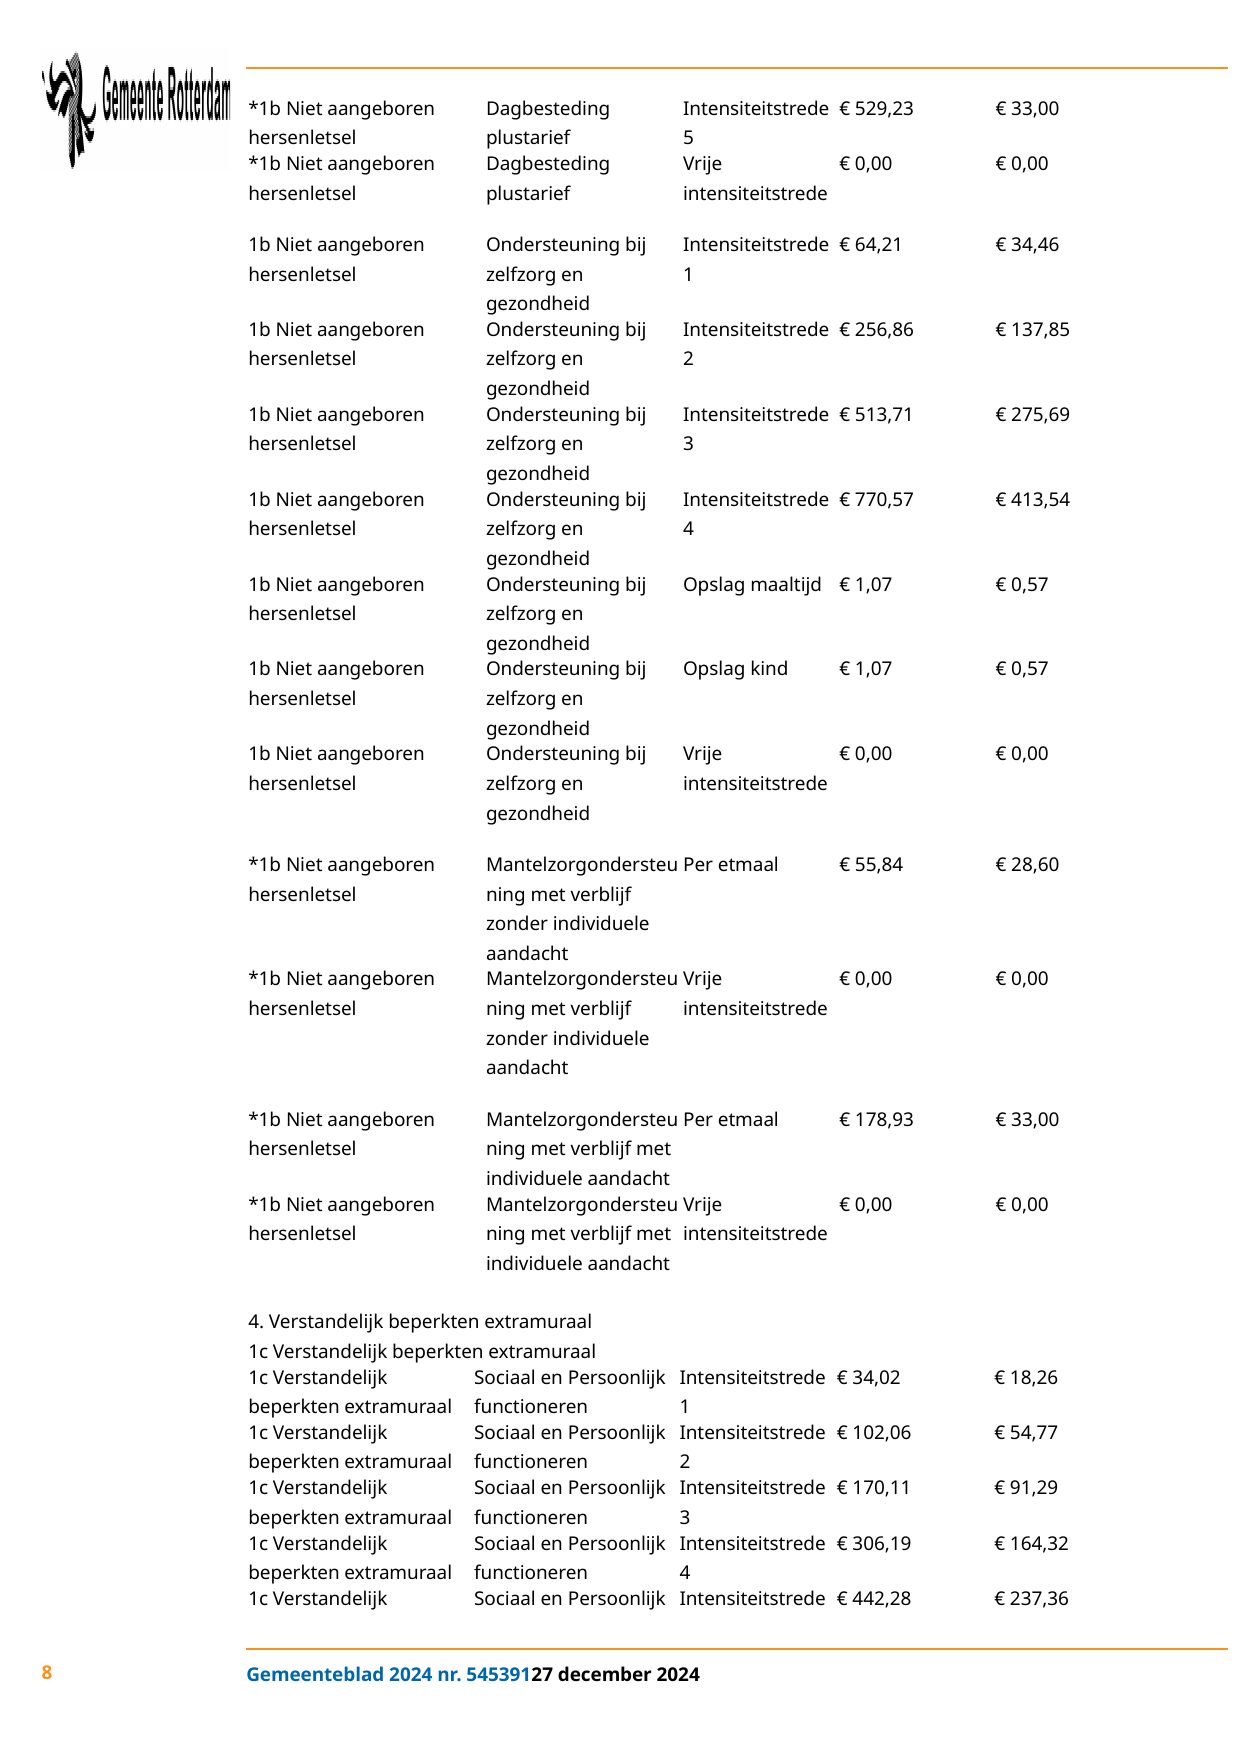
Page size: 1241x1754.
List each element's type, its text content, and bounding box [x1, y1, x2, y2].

table_cell € 442,28 [837, 1585, 994, 1611]
table_cell Intensiteitstrede [679, 1585, 837, 1611]
table_cell € 1,07 [839, 571, 995, 656]
table_cell [248, 825, 839, 851]
table_cell Dagbesteding plustarief [486, 150, 683, 205]
table_cell Intensiteitstrede 3 [679, 1475, 837, 1530]
table_cell 1b Niet aangeboren hersenletsel [248, 656, 486, 741]
table_cell Sociaal en Persoonlijk functioneren [474, 1530, 679, 1585]
table_cell € 54,77 [994, 1419, 1152, 1474]
table_cell € 1,07 [839, 656, 995, 741]
table_cell € 137,85 [995, 316, 1152, 401]
table_cell € 0,00 [995, 966, 1152, 1080]
table_cell € 256,86 [839, 316, 995, 401]
table_cell € 91,29 [994, 1475, 1152, 1530]
table_cell Ondersteuning bij zelfzorg en gezondheid [486, 741, 683, 825]
table_cell Ondersteuning bij zelfzorg en gezondheid [486, 231, 683, 316]
table_cell Per etmaal [683, 1106, 839, 1191]
table_cell € 0,00 [839, 966, 995, 1080]
table_cell Mantelzorgondersteuning met verblijf zonder individuele aandacht [486, 966, 683, 1080]
table_cell Intensiteitstrede 3 [683, 401, 839, 486]
table_cell € 55,84 [839, 851, 995, 966]
table_cell *1b Niet aangeboren hersenletsel [248, 966, 486, 1080]
table_cell € 0,57 [995, 656, 1152, 741]
table_cell 1c Verstandelijk [248, 1585, 474, 1611]
table_cell € 28,60 [995, 851, 1152, 966]
text 4. Verstandelijk beperkten extramuraal [248, 1308, 1152, 1334]
table_cell € 0,00 [995, 1191, 1152, 1276]
table_cell Ondersteuning bij zelfzorg en gezondheid [486, 656, 683, 741]
table_cell [995, 205, 1152, 231]
table_cell € 33,00 [995, 1106, 1152, 1191]
table_cell € 0,00 [839, 1191, 995, 1276]
table_cell Sociaal en Persoonlijk functioneren [474, 1364, 679, 1419]
table_cell € 102,06 [837, 1419, 994, 1474]
table_cell Vrije intensiteitstrede [683, 966, 839, 1080]
table_cell Ondersteuning bij zelfzorg en gezondheid [486, 401, 683, 486]
table_cell 1c Verstandelijk beperkten extramuraal [248, 1530, 474, 1585]
table_cell € 0,00 [995, 150, 1152, 205]
table_cell Ondersteuning bij zelfzorg en gezondheid [486, 486, 683, 571]
table_cell Intensiteitstrede 2 [683, 316, 839, 401]
table_cell Dagbesteding plustarief [486, 95, 683, 150]
table_cell 1c Verstandelijk beperkten extramuraal [248, 1364, 474, 1419]
table_cell € 33,00 [995, 95, 1152, 150]
table_cell Intensiteitstrede 5 [683, 95, 839, 150]
table_cell € 529,23 [839, 95, 995, 150]
table_cell € 306,19 [837, 1530, 994, 1585]
table_cell 1b Niet aangeboren hersenletsel [248, 401, 486, 486]
table_cell 1c Verstandelijk beperkten extramuraal [248, 1475, 474, 1530]
table_cell € 18,26 [994, 1364, 1152, 1419]
table_cell € 513,71 [839, 401, 995, 486]
table_cell € 0,57 [995, 571, 1152, 656]
table_cell € 34,46 [995, 231, 1152, 316]
table_cell Ondersteuning bij zelfzorg en gezondheid [486, 316, 683, 401]
table_cell 1b Niet aangeboren hersenletsel [248, 571, 486, 656]
table_cell [995, 1080, 1152, 1106]
table_cell € 237,36 [994, 1585, 1152, 1611]
table_cell *1b Niet aangeboren hersenletsel [248, 150, 486, 205]
table_cell Intensiteitstrede 1 [683, 231, 839, 316]
table_cell 1b Niet aangeboren hersenletsel [248, 741, 486, 825]
table_cell Ondersteuning bij zelfzorg en gezondheid [486, 571, 683, 656]
table_cell 1b Niet aangeboren hersenletsel [248, 316, 486, 401]
table_cell 1c Verstandelijk beperkten extramuraal [248, 1419, 474, 1474]
table_header 1c Verstandelijk beperkten extramuraal [248, 1338, 837, 1364]
table_cell 1b Niet aangeboren hersenletsel [248, 231, 486, 316]
table_cell Intensiteitstrede 1 [679, 1364, 837, 1419]
table_cell Vrije intensiteitstrede [683, 1191, 839, 1276]
table_cell Opslag maaltijd [683, 571, 839, 656]
table_cell € 178,93 [839, 1106, 995, 1191]
table_cell Opslag kind [683, 656, 839, 741]
table_cell € 34,02 [837, 1364, 994, 1419]
table_cell [839, 1080, 995, 1106]
table_cell Sociaal en Persoonlijk functioneren [474, 1475, 679, 1530]
table_cell Intensiteitstrede 4 [683, 486, 839, 571]
table_cell Sociaal en Persoonlijk [474, 1585, 679, 1611]
table_cell € 0,00 [839, 150, 995, 205]
table_cell Mantelzorgondersteuning met verblijf zonder individuele aandacht [486, 851, 683, 966]
table_cell Per etmaal [683, 851, 839, 966]
table_cell Intensiteitstrede 4 [679, 1530, 837, 1585]
table_cell € 0,00 [995, 741, 1152, 825]
table_cell Vrije intensiteitstrede [683, 741, 839, 825]
table_cell [248, 205, 839, 231]
table_cell € 413,54 [995, 486, 1152, 571]
table_cell 1b Niet aangeboren hersenletsel [248, 486, 486, 571]
table_cell [839, 825, 995, 851]
table_header [837, 1338, 994, 1364]
table_cell Vrije intensiteitstrede [683, 150, 839, 205]
table_cell Sociaal en Persoonlijk functioneren [474, 1419, 679, 1474]
table_cell *1b Niet aangeboren hersenletsel [248, 95, 486, 150]
table_cell € 64,21 [839, 231, 995, 316]
table_cell € 0,00 [839, 741, 995, 825]
table_cell [839, 205, 995, 231]
table_cell € 275,69 [995, 401, 1152, 486]
table_cell € 164,32 [994, 1530, 1152, 1585]
table_cell Intensiteitstrede 2 [679, 1419, 837, 1474]
picture [41, 47, 231, 172]
table_header [994, 1338, 1152, 1364]
table_cell Mantelzorgondersteuning met verblijf met individuele aandacht [486, 1106, 683, 1191]
table_cell *1b Niet aangeboren hersenletsel [248, 851, 486, 966]
table_cell Mantelzorgondersteuning met verblijf met individuele aandacht [486, 1191, 683, 1276]
table_cell [995, 825, 1152, 851]
table_cell *1b Niet aangeboren hersenletsel [248, 1106, 486, 1191]
table_cell € 170,11 [837, 1475, 994, 1530]
table_cell € 770,57 [839, 486, 995, 571]
table_cell *1b Niet aangeboren hersenletsel [248, 1191, 486, 1276]
table_cell [248, 1080, 839, 1106]
